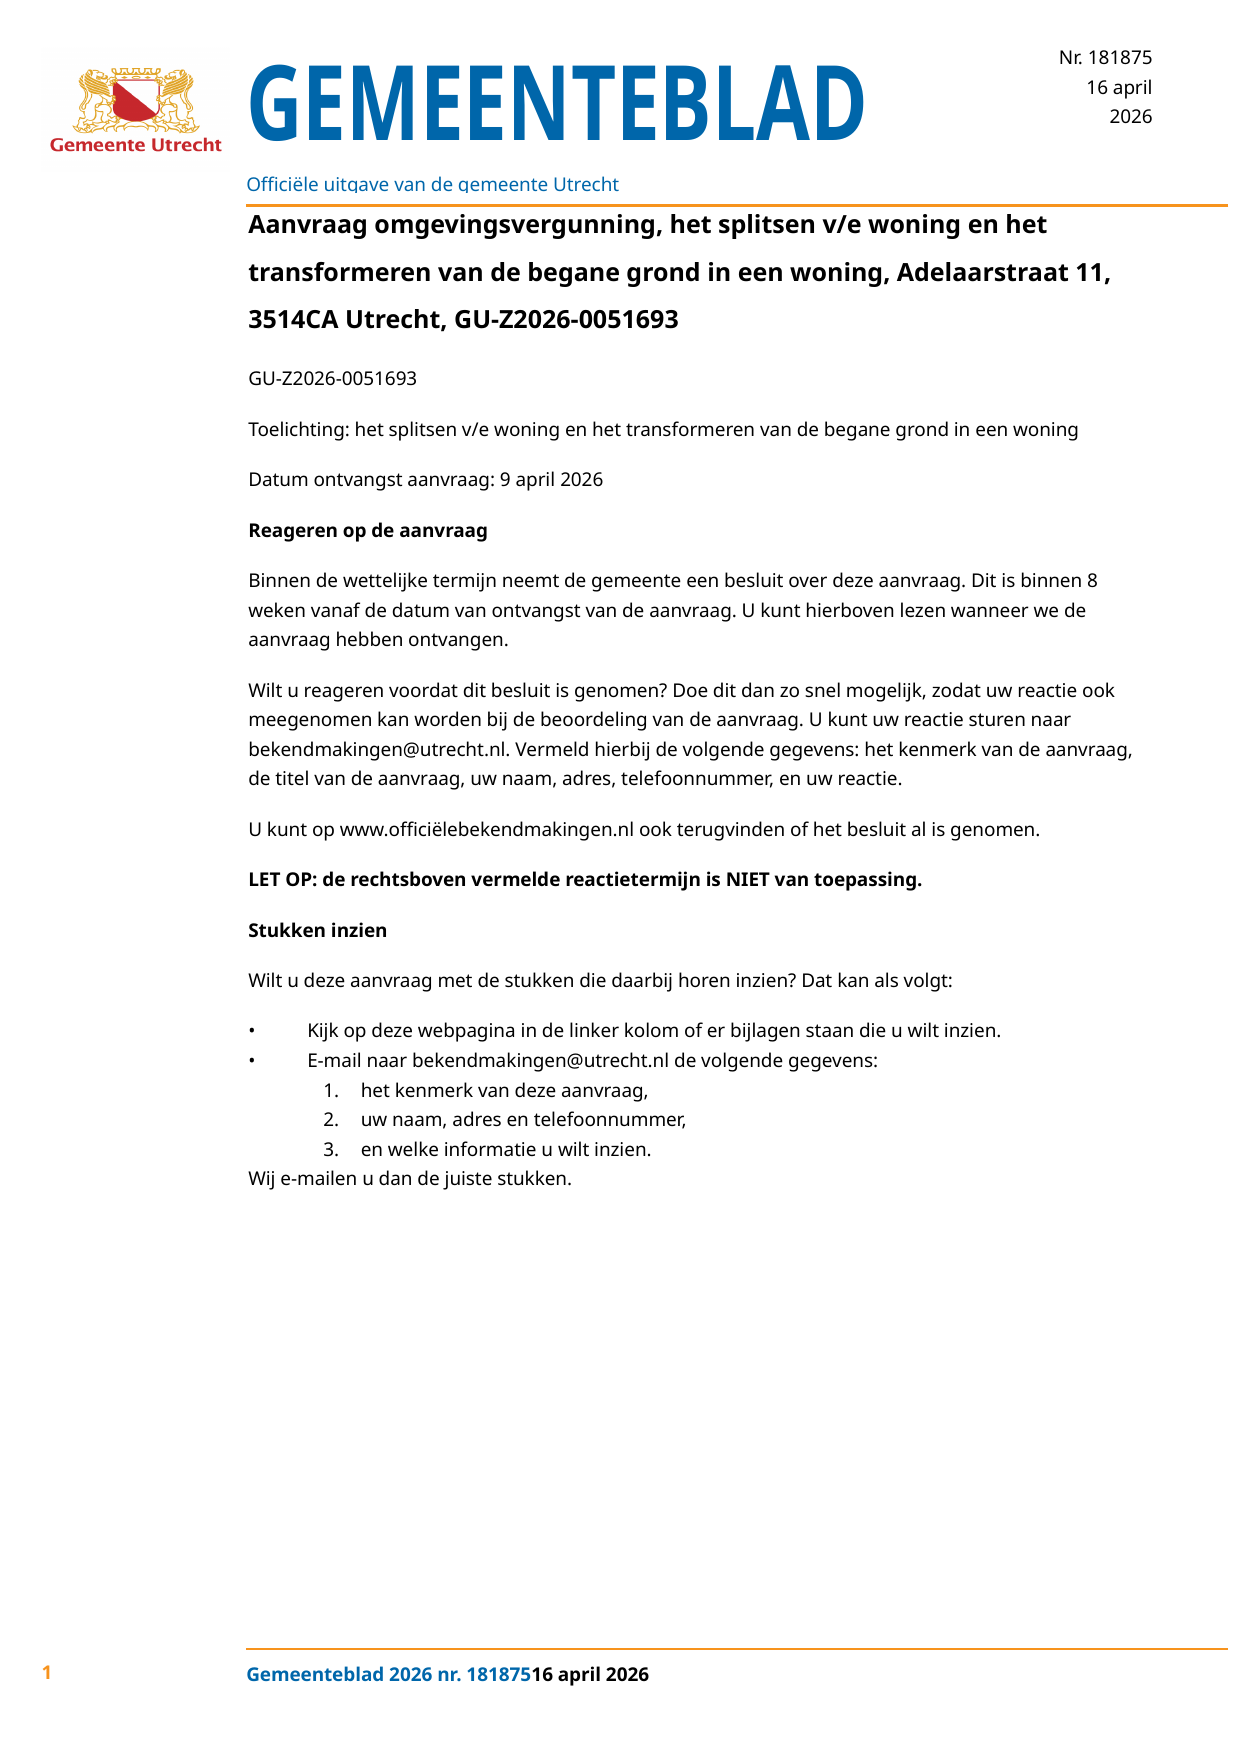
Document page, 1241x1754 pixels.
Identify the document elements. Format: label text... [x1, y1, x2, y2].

list en welke informatie u wilt inzien. [323, 1136, 1152, 1162]
text Wij e-mailen u dan de juiste stukken. [248, 1166, 1152, 1191]
text Wilt u reageren voordat dit besluit is genomen? Doe dit dan zo snel mogelijk, zodat uw reactie ook meegenomen kan worden bij de beoordeling van de aanvraag. U kunt uw reactie sturen naar bekendmakingen@utrecht.nl. Vermeld hierbij de volgende gegevens: het kenmerk van de aanvraag, de titel van de aanvraag, uw naam, adres, telefoonnummer, en uw reactie. [248, 677, 1152, 791]
text GU-Z2026-0051693 [248, 366, 1152, 391]
text U kunt op www.officiëlebekendmakingen.nl ook terugvinden of het besluit al is genomen. [248, 816, 1152, 842]
list E-mail naar bekendmakingen@utrecht.nl de volgende gegevens: [248, 1047, 1152, 1073]
text Stukken inzien [248, 917, 1152, 942]
picture [41, 47, 231, 172]
text Toelichting: het splitsen v/e woning en het transformeren van de begane grond in een woning [248, 416, 1152, 442]
list uw naam, adres en telefoonnummer, [323, 1106, 1152, 1132]
text Aanvraag omgevingsvergunning, het splitsen v/e woning en het transformeren van de begane grond in een woning, Adelaarstraat 11, 3514CA Utrecht, GU-Z2026-0051693 [248, 207, 1152, 336]
list het kenmerk van deze aanvraag, [323, 1077, 1152, 1102]
list Kijk op deze webpagina in de linker kolom of er bijlagen staan die u wilt inzien. [248, 1018, 1152, 1043]
text Reageren op de aanvraag [248, 517, 1152, 542]
text Datum ontvangst aanvraag: 9 april 2026 [248, 466, 1152, 492]
text Wilt u deze aanvraag met de stukken die daarbij horen inzien? Dat kan als volgt: [248, 967, 1152, 993]
text Binnen de wettelijke termijn neemt de gemeente een besluit over deze aanvraag. Dit is binnen 8 weken vanaf de datum van ontvangst van de aanvraag. U kunt hierboven lezen wanneer we de aanvraag hebben ontvangen. [248, 567, 1152, 652]
text LET OP: de rechtsboven vermelde reactietermijn is NIET van toepassing. [248, 866, 1152, 892]
